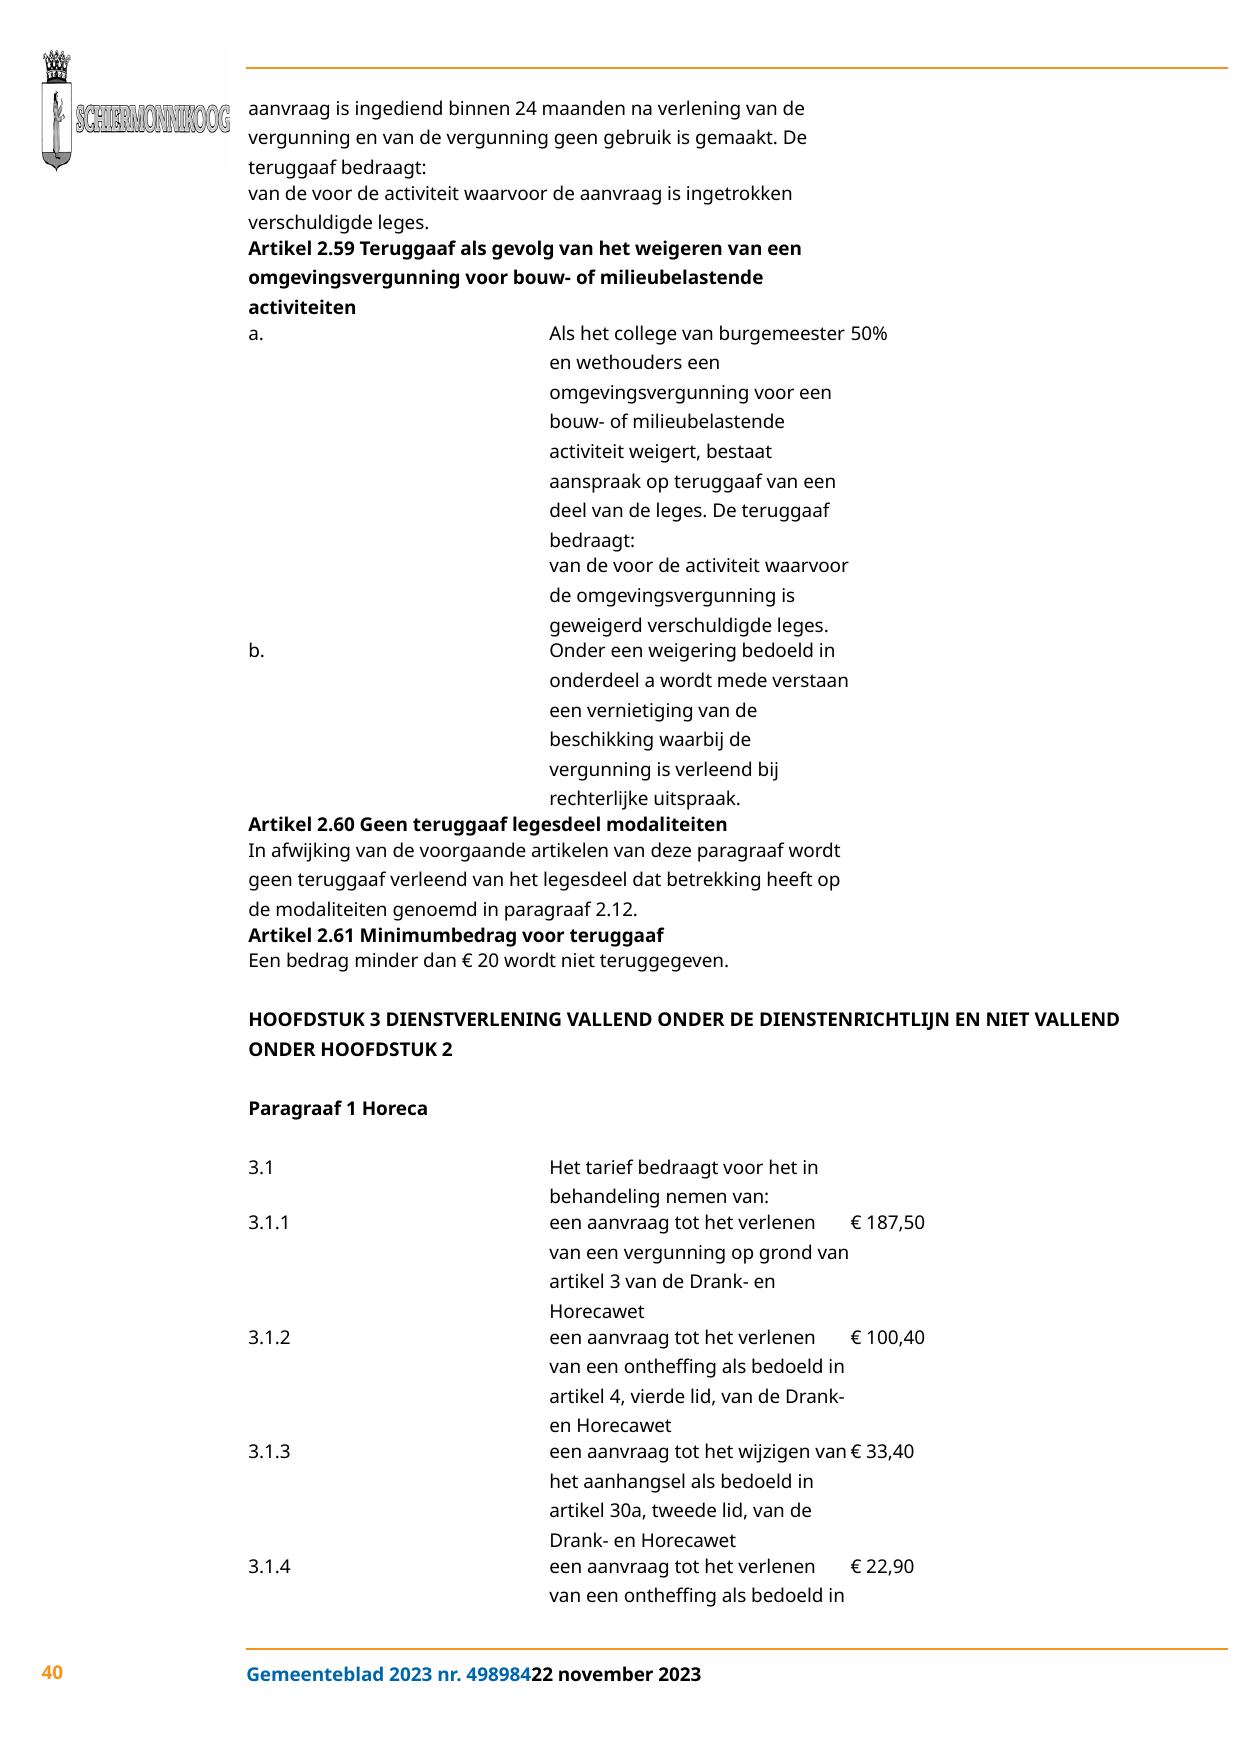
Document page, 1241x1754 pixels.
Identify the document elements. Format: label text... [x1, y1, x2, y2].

table_cell € 187,50 [850, 1210, 1152, 1324]
table_header 3.1 [248, 1154, 549, 1209]
table_cell € 100,40 [850, 1324, 1152, 1438]
table_cell b. [248, 638, 549, 811]
table_cell [850, 95, 1152, 180]
table_cell van de voor de activiteit waarvoor de omgevingsvergunning is geweigerd verschuldigde leges. [549, 553, 850, 638]
table_header [850, 1154, 1152, 1209]
table_cell [850, 811, 1152, 837]
table_cell Onder een weigering bedoeld in onderdeel a wordt mede verstaan een vernietiging van de beschikking waarbij de vergunning is verleend bij rechterlijke uitspraak. [549, 638, 850, 811]
table_cell een aanvraag tot het wijzigen van het aanhangsel als bedoeld in artikel 30a, tweede lid, van de Drank- en Horecawet [549, 1439, 850, 1553]
table_cell Als het college van burgemeester en wethouders een omgevingsvergunning voor een bouw- of milieubelastende activiteit weigert, bestaat aanspraak op teruggaaf van een deel van de leges. De teruggaaf bedraagt: [549, 320, 850, 553]
table_cell [850, 837, 1152, 922]
table_cell [850, 180, 1152, 235]
table_cell 50% [850, 320, 1152, 553]
table_cell een aanvraag tot het verlenen van een ontheffing als bedoeld in [549, 1553, 850, 1608]
table_cell € 33,40 [850, 1439, 1152, 1553]
picture [41, 47, 231, 172]
table_cell [850, 638, 1152, 811]
table_cell 3.1.3 [248, 1439, 549, 1553]
table_cell aanvraag is ingediend binnen 24 maanden na verlening van de vergunning en van de vergunning geen gebruik is gemaakt. De teruggaaf bedraagt: [248, 95, 850, 180]
table_cell Artikel 2.60 Geen teruggaaf legesdeel modaliteiten [248, 811, 850, 837]
table_cell [850, 922, 1152, 948]
table_header Het tarief bedraagt voor het in behandeling nemen van: [549, 1154, 850, 1209]
table_cell [850, 553, 1152, 638]
table_cell van de voor de activiteit waarvoor de aanvraag is ingetrokken verschuldigde leges. [248, 180, 850, 235]
table_cell Artikel 2.61 Minimumbedrag voor teruggaaf [248, 922, 850, 948]
table_cell een aanvraag tot het verlenen van een ontheffing als bedoeld in artikel 4, vierde lid, van de Drank- en Horecawet [549, 1324, 850, 1438]
table_cell € 22,90 [850, 1553, 1152, 1608]
table_cell [850, 235, 1152, 320]
table_cell a. [248, 320, 549, 638]
table_cell Artikel 2.59 Teruggaaf als gevolg van het weigeren van een omgevingsvergunning voor bouw- of milieubelastende activiteiten [248, 235, 850, 320]
table_cell In afwijking van de voorgaande artikelen van deze paragraaf wordt geen teruggaaf verleend van het legesdeel dat betrekking heeft op de modaliteiten genoemd in paragraaf 2.12. [248, 837, 850, 922]
text Paragraaf 1 Horeca [248, 1095, 1152, 1121]
table_cell 3.1.2 [248, 1324, 549, 1438]
table_cell [850, 948, 1152, 973]
text HOOFDSTUK 3 DIENSTVERLENING VALLEND ONDER DE DIENSTENRICHTLIJN EN NIET VALLEND ONDER HOOFDSTUK 2 [248, 1006, 1152, 1061]
table_cell Een bedrag minder dan € 20 wordt niet teruggegeven. [248, 948, 850, 973]
table_cell een aanvraag tot het verlenen van een vergunning op grond van artikel 3 van de Drank- en Horecawet [549, 1210, 850, 1324]
table_cell 3.1.4 [248, 1553, 549, 1608]
table_cell 3.1.1 [248, 1210, 549, 1324]
